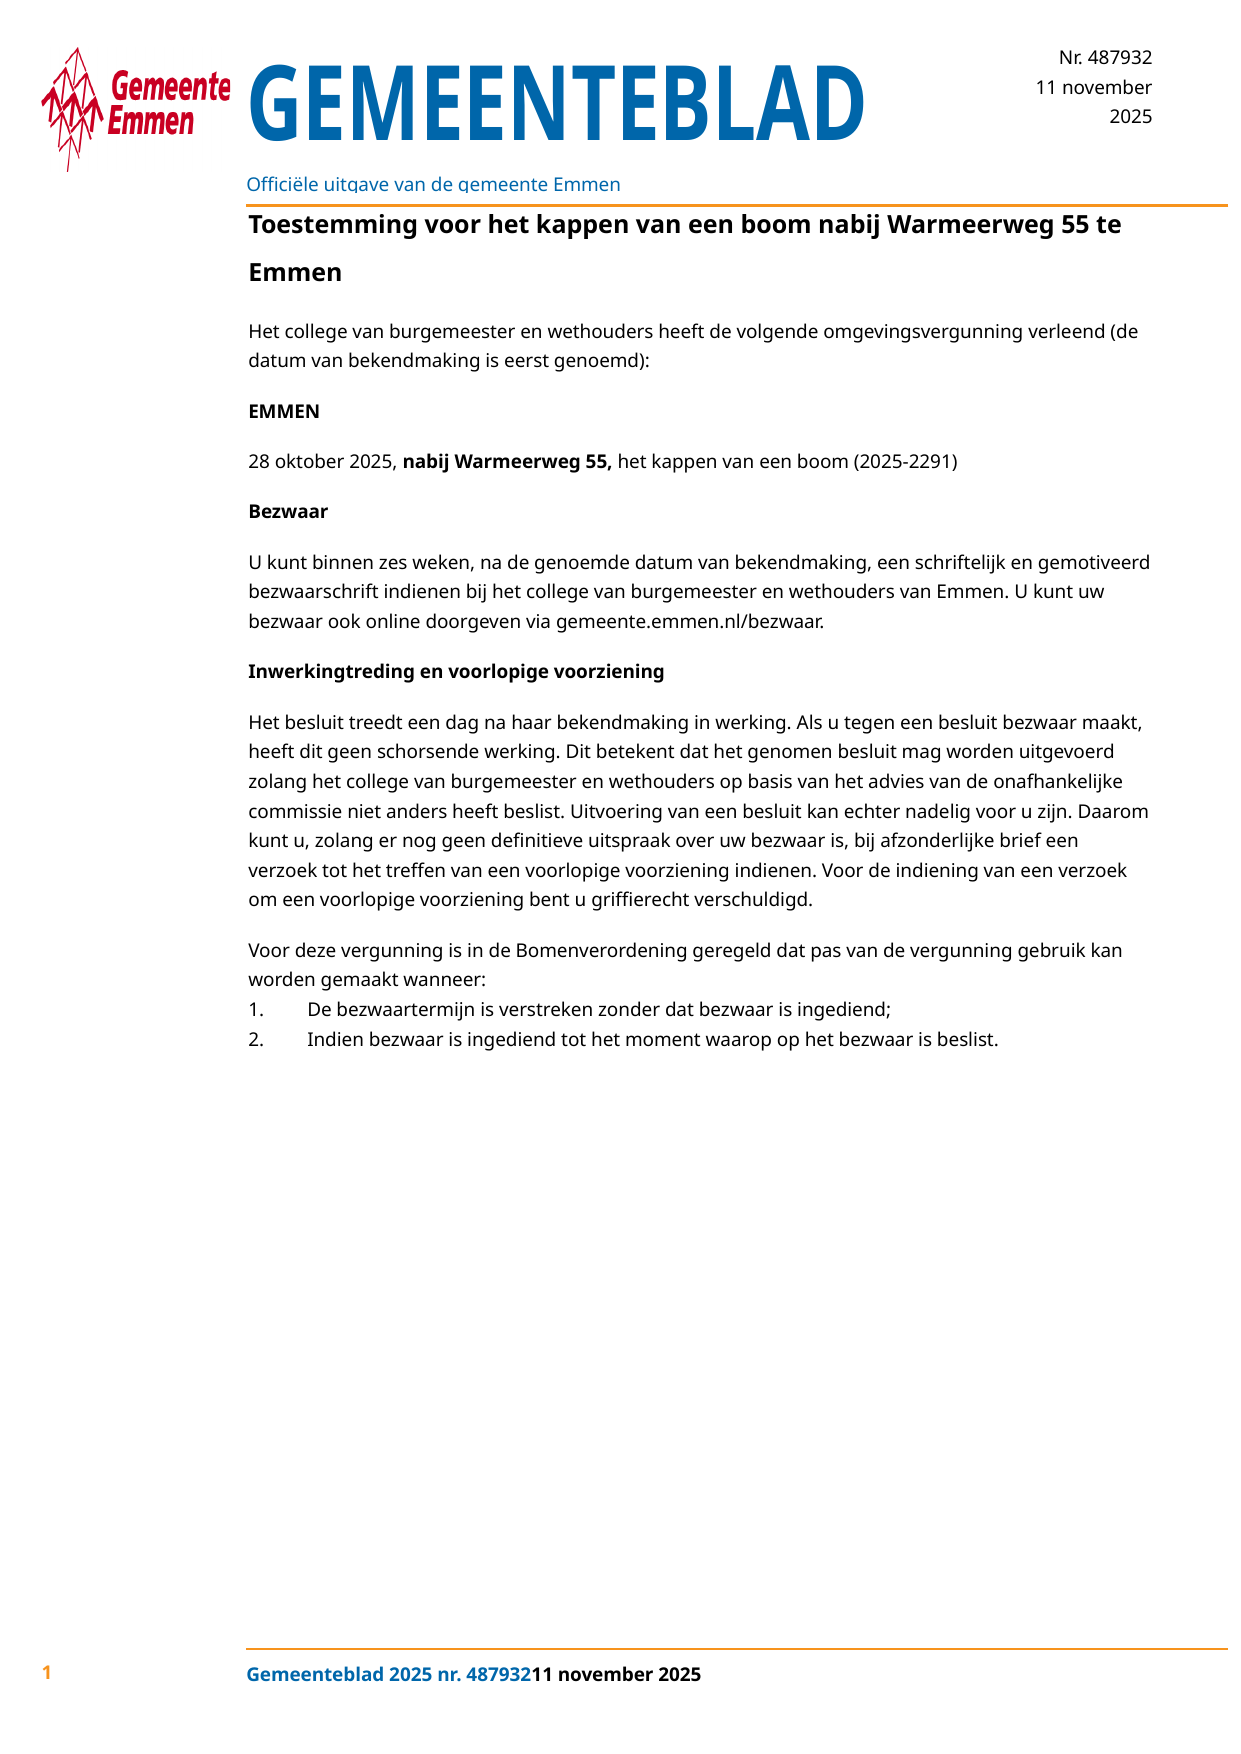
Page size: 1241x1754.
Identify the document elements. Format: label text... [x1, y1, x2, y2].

text Toestemming voor het kappen van een boom nabij Warmeerweg 55 te Emmen [248, 207, 1152, 288]
text U kunt binnen zes weken, na de genoemde datum van bekendmaking, een schriftelijk en gemotiveerd bezwaarschrift indienen bij het college van burgemeester en wethouders van Emmen. U kunt uw bezwaar ook online doorgeven via gemeente.emmen.nl/bezwaar. [248, 549, 1152, 634]
text Inwerkingtreding en voorlopige voorziening [248, 659, 1152, 684]
text Het besluit treedt een dag na haar bekendmaking in werking. Als u tegen een besluit bezwaar maakt, heeft dit geen schorsende werking. Dit betekent dat het genomen besluit mag worden uitgevoerd zolang het college van burgemeester en wethouders op basis van het advies van de onafhankelijke commissie niet anders heeft beslist. Uitvoering van een besluit kan echter nadelig voor u zijn. Daarom kunt u, zolang er nog geen definitieve uitspraak over uw bezwaar is, bij afzonderlijke brief een verzoek tot het treffen van een voorlopige voorziening indienen. Voor de indiening van een verzoek om een voorlopige voorziening bent u griffierecht verschuldigd. [248, 709, 1152, 912]
text EMMEN [248, 398, 1152, 424]
text Voor deze vergunning is in de Bomenverordening geregeld dat pas van de vergunning gebruik kan worden gemaakt wanneer: [248, 937, 1152, 992]
list De bezwaartermijn is verstreken zonder dat bezwaar is ingediend; [248, 996, 1152, 1022]
text Het college van burgemeester en wethouders heeft de volgende omgevingsvergunning verleend (de datum van bekendmaking is eerst genoemd): [248, 318, 1152, 373]
picture [41, 47, 231, 172]
list Indien bezwaar is ingediend tot het moment waarop op het bezwaar is beslist. [248, 1026, 1152, 1052]
text 28 oktober 2025, nabij Warmeerweg 55, het kappen van een boom (2025-2291) [248, 448, 1152, 474]
text Bezwaar [248, 499, 1152, 524]
